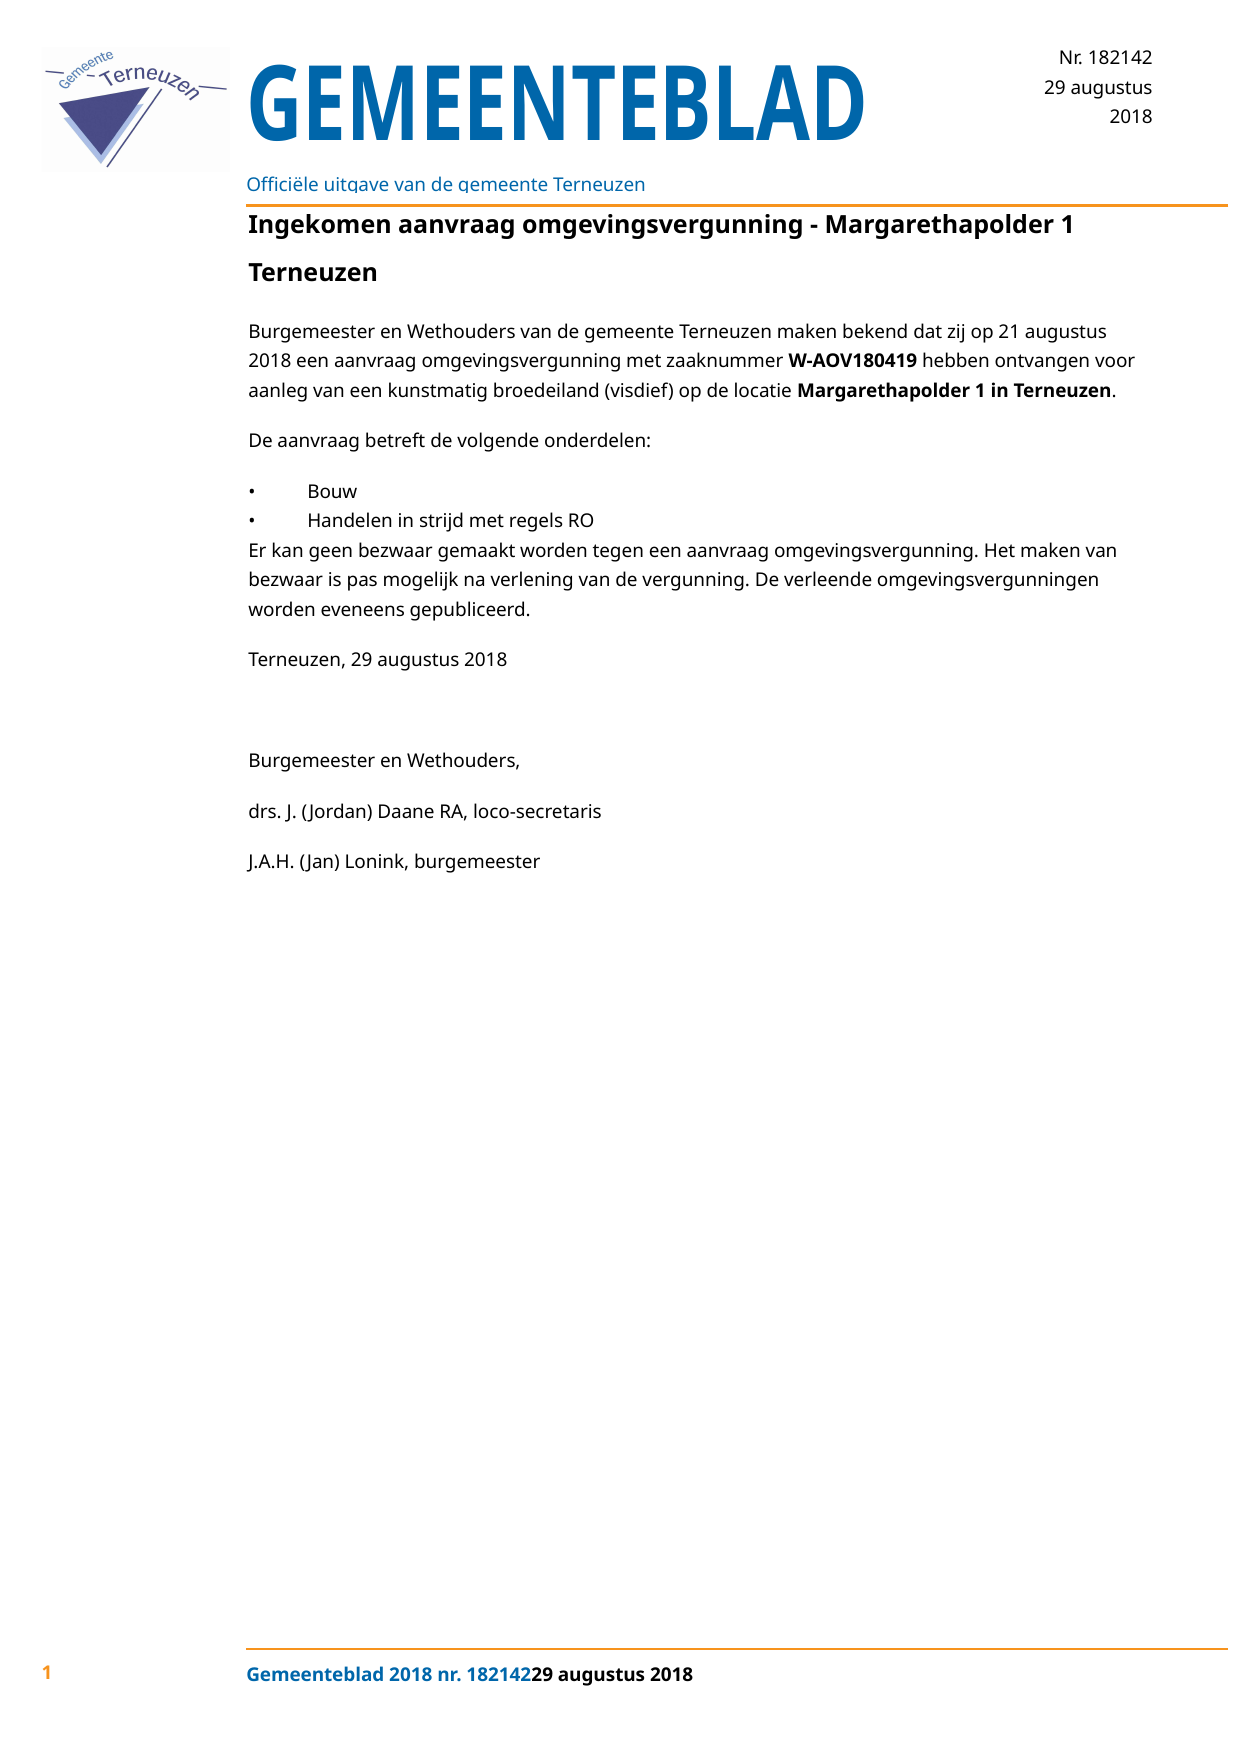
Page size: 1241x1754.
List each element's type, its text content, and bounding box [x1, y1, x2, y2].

text Burgemeester en Wethouders, [248, 747, 1152, 773]
text Burgemeester en Wethouders van de gemeente Terneuzen maken bekend dat zij op 21 augustus 2018 een aanvraag omgevingsvergunning met zaaknummer W-AOV180419 hebben ontvangen voor aanleg van een kunstmatig broedeiland (visdief) op de locatie Margarethapolder 1 in Terneuzen. [248, 318, 1152, 403]
list Bouw [248, 478, 1152, 504]
text J.A.H. (Jan) Lonink, burgemeester [248, 848, 1152, 874]
text Ingekomen aanvraag omgevingsvergunning - Margarethapolder 1 Terneuzen [248, 207, 1152, 288]
picture [41, 47, 231, 172]
text drs. J. (Jordan) Daane RA, loco-secretaris [248, 798, 1152, 824]
list Handelen in strijd met regels RO [248, 507, 1152, 533]
text De aanvraag betreft de volgende onderdelen: [248, 427, 1152, 453]
text Terneuzen, 29 augustus 2018 [248, 647, 1152, 672]
text Er kan geen bezwaar gemaakt worden tegen een aanvraag omgevingsvergunning. Het maken van bezwaar is pas mogelijk na verlening van de vergunning. De verleende omgevingsvergunningen worden eveneens gepubliceerd. [248, 537, 1152, 622]
